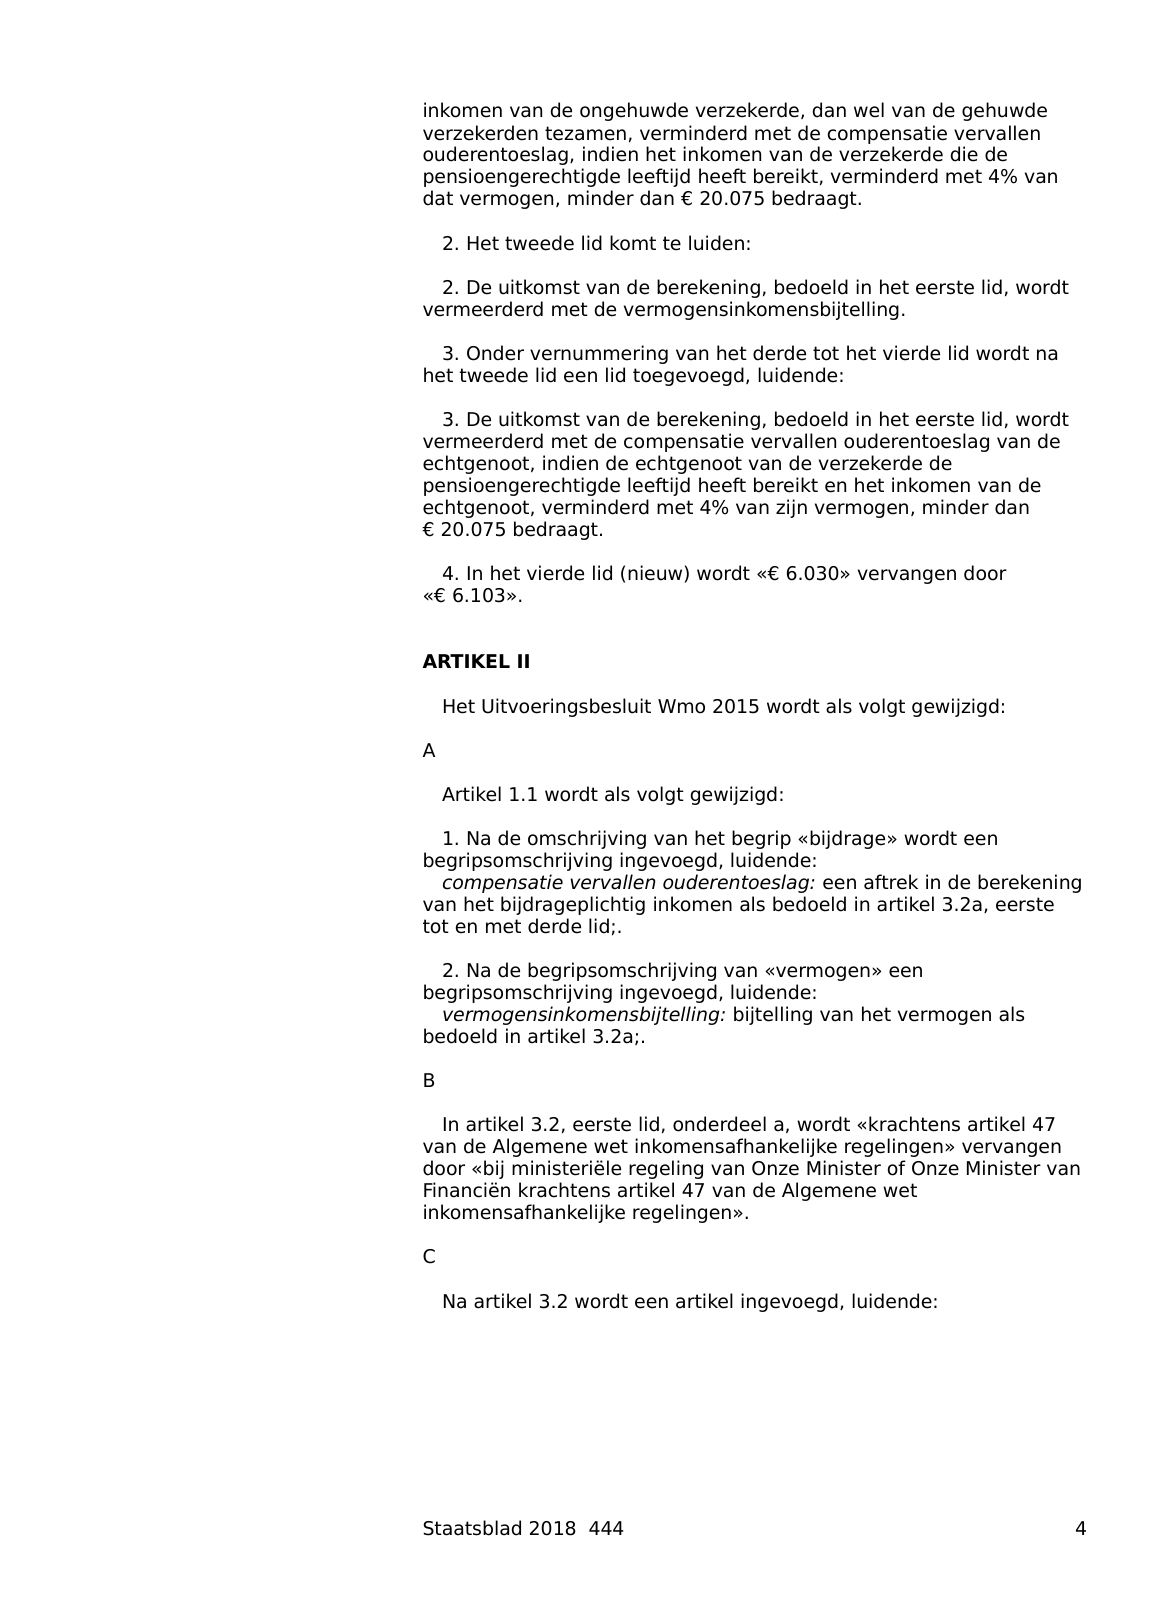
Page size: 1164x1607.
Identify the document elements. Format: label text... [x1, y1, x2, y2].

text C [422, 1246, 1087, 1268]
text 2. Het tweede lid komt te luiden: [422, 232, 1087, 254]
text vermogensinkomensbijtelling: bijtelling van het vermogen als bedoeld in artikel 3.2a;. [422, 1004, 1087, 1048]
text 4. In het vierde lid (nieuw) wordt «€ 6.030» vervangen door «€ 6.103». [422, 563, 1087, 607]
subtitle ARTIKEL II [422, 651, 1087, 673]
text 2. De uitkomst van de berekening, bedoeld in het eerste lid, wordt vermeerderd met de vermogensinkomensbijtelling. [422, 277, 1087, 321]
text Artikel 1.1 wordt als volgt gewijzigd: [422, 784, 1087, 806]
text 3. Onder vernummering van het derde tot het vierde lid wordt na het tweede lid een lid toegevoegd, luidende: [422, 343, 1087, 387]
text In artikel 3.2, eerste lid, onderdeel a, wordt «krachtens artikel 47 van de Algemene wet inkomensafhankelijke regelingen» vervangen door «bij ministeriële regeling van Onze Minister of Onze Minister van Financiën krachtens artikel 47 van de Algemene wet inkomensafhankelijke regelingen». [422, 1114, 1087, 1224]
text 2. Na de begripsomschrijving van «vermogen» een begripsomschrijving ingevoegd, luidende: [422, 960, 1087, 1004]
text 3. De uitkomst van de berekening, bedoeld in het eerste lid, wordt vermeerderd met de compensatie vervallen ouderentoeslag van de echtgenoot, indien de echtgenoot van de verzekerde de pensioengerechtigde leeftijd heeft bereikt en het inkomen van de echtgenoot, verminderd met 4% van zijn vermogen, minder dan € 20.075 bedraagt. [422, 409, 1087, 541]
text 1. Na de omschrijving van het begrip «bijdrage» wordt een begripsomschrijving ingevoegd, luidende: [422, 828, 1087, 872]
text Het Uitvoeringsbesluit Wmo 2015 wordt als volgt gewijzigd: [422, 696, 1087, 717]
text Na artikel 3.2 wordt een artikel ingevoegd, luidende: [422, 1291, 1087, 1313]
text compensatie vervallen ouderentoeslag: een aftrek in de berekening van het bijdrageplichtig inkomen als bedoeld in artikel 3.2a, eerste tot en met derde lid;. [422, 872, 1087, 938]
text B [422, 1070, 1087, 1092]
text inkomen van de ongehuwde verzekerde, dan wel van de gehuwde verzekerden tezamen, verminderd met de compensatie vervallen ouderentoeslag, indien het inkomen van de verzekerde die de pensioengerechtigde leeftijd heeft bereikt, verminderd met 4% van dat vermogen, minder dan € 20.075 bedraagt. [422, 100, 1087, 210]
text A [422, 740, 1087, 762]
